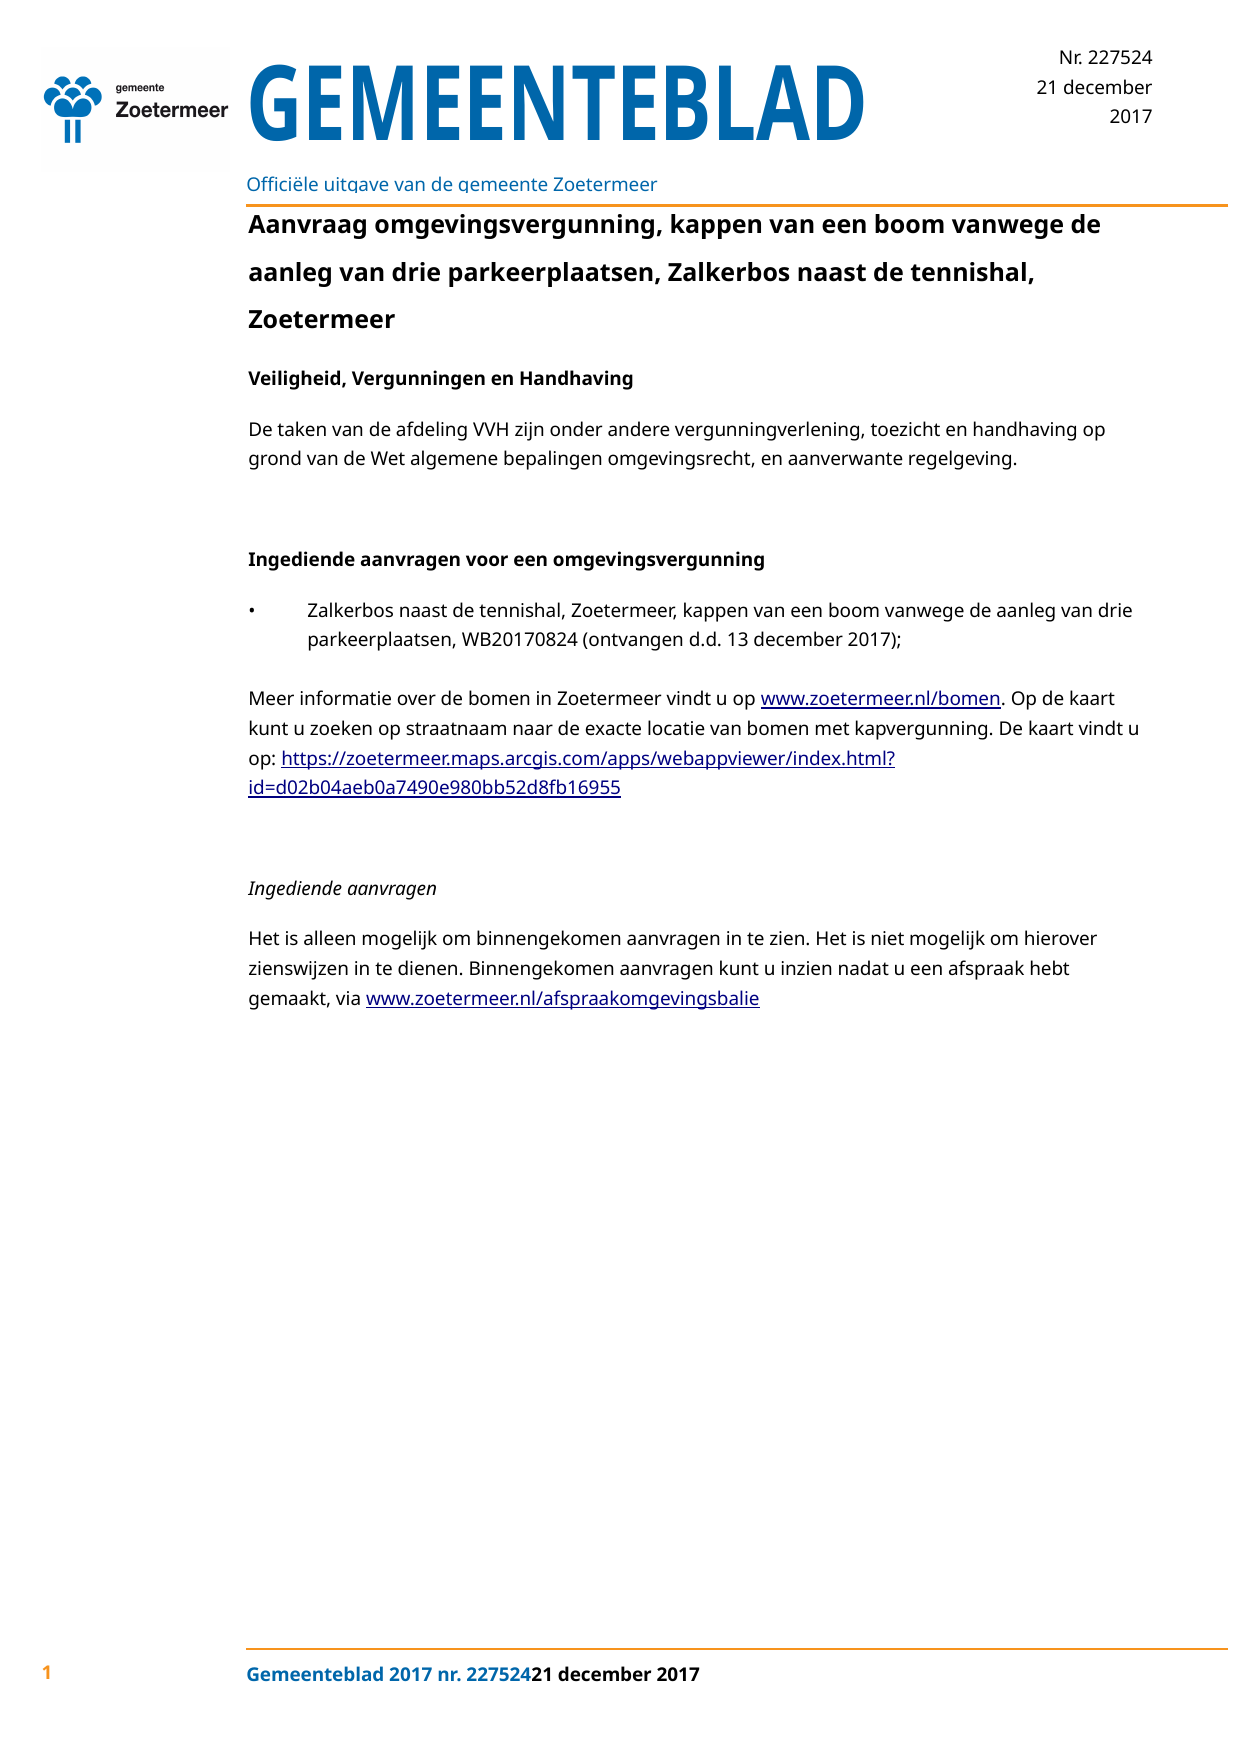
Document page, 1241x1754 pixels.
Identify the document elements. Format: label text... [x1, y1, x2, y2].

text Aanvraag omgevingsvergunning, kappen van een boom vanwege de aanleg van drie parkeerplaatsen, Zalkerbos naast de tennishal, Zoetermeer [248, 207, 1152, 336]
text De taken van de afdeling VVH zijn onder andere vergunningverlening, toezicht en handhaving op grond van de Wet algemene bepalingen omgevingsrecht, en aanverwante regelgeving. [248, 416, 1152, 471]
picture [41, 47, 231, 172]
text Meer informatie over de bomen in Zoetermeer vindt u op www.zoetermeer.nl/bomen. Op de kaart kunt u zoeken op straatnaam naar de exacte locatie van bomen met kapvergunning. De kaart vindt u op: https://zoetermeer.maps.arcgis.com/apps/webappviewer/index.html?id=d02b04aeb0a7490e980bb52d8fb16955 [248, 686, 1152, 800]
text Ingediende aanvragen [248, 875, 1152, 901]
list Zalkerbos naast de tennishal, Zoetermeer, kappen van een boom vanwege de aanleg van drie parkeerplaatsen, WB20170824 (ontvangen d.d. 13 december 2017); [248, 597, 1152, 652]
text Het is alleen mogelijk om binnengekomen aanvragen in te zien. Het is niet mogelijk om hierover zienswijzen in te dienen. Binnengekomen aanvragen kunt u inzien nadat u een afspraak hebt gemaakt, via www.zoetermeer.nl/afspraakomgevingsbalie [248, 926, 1152, 1010]
text Ingediende aanvragen voor een omgevingsvergunning [248, 546, 1152, 572]
text Veiligheid, Vergunningen en Handhaving [248, 366, 1152, 391]
